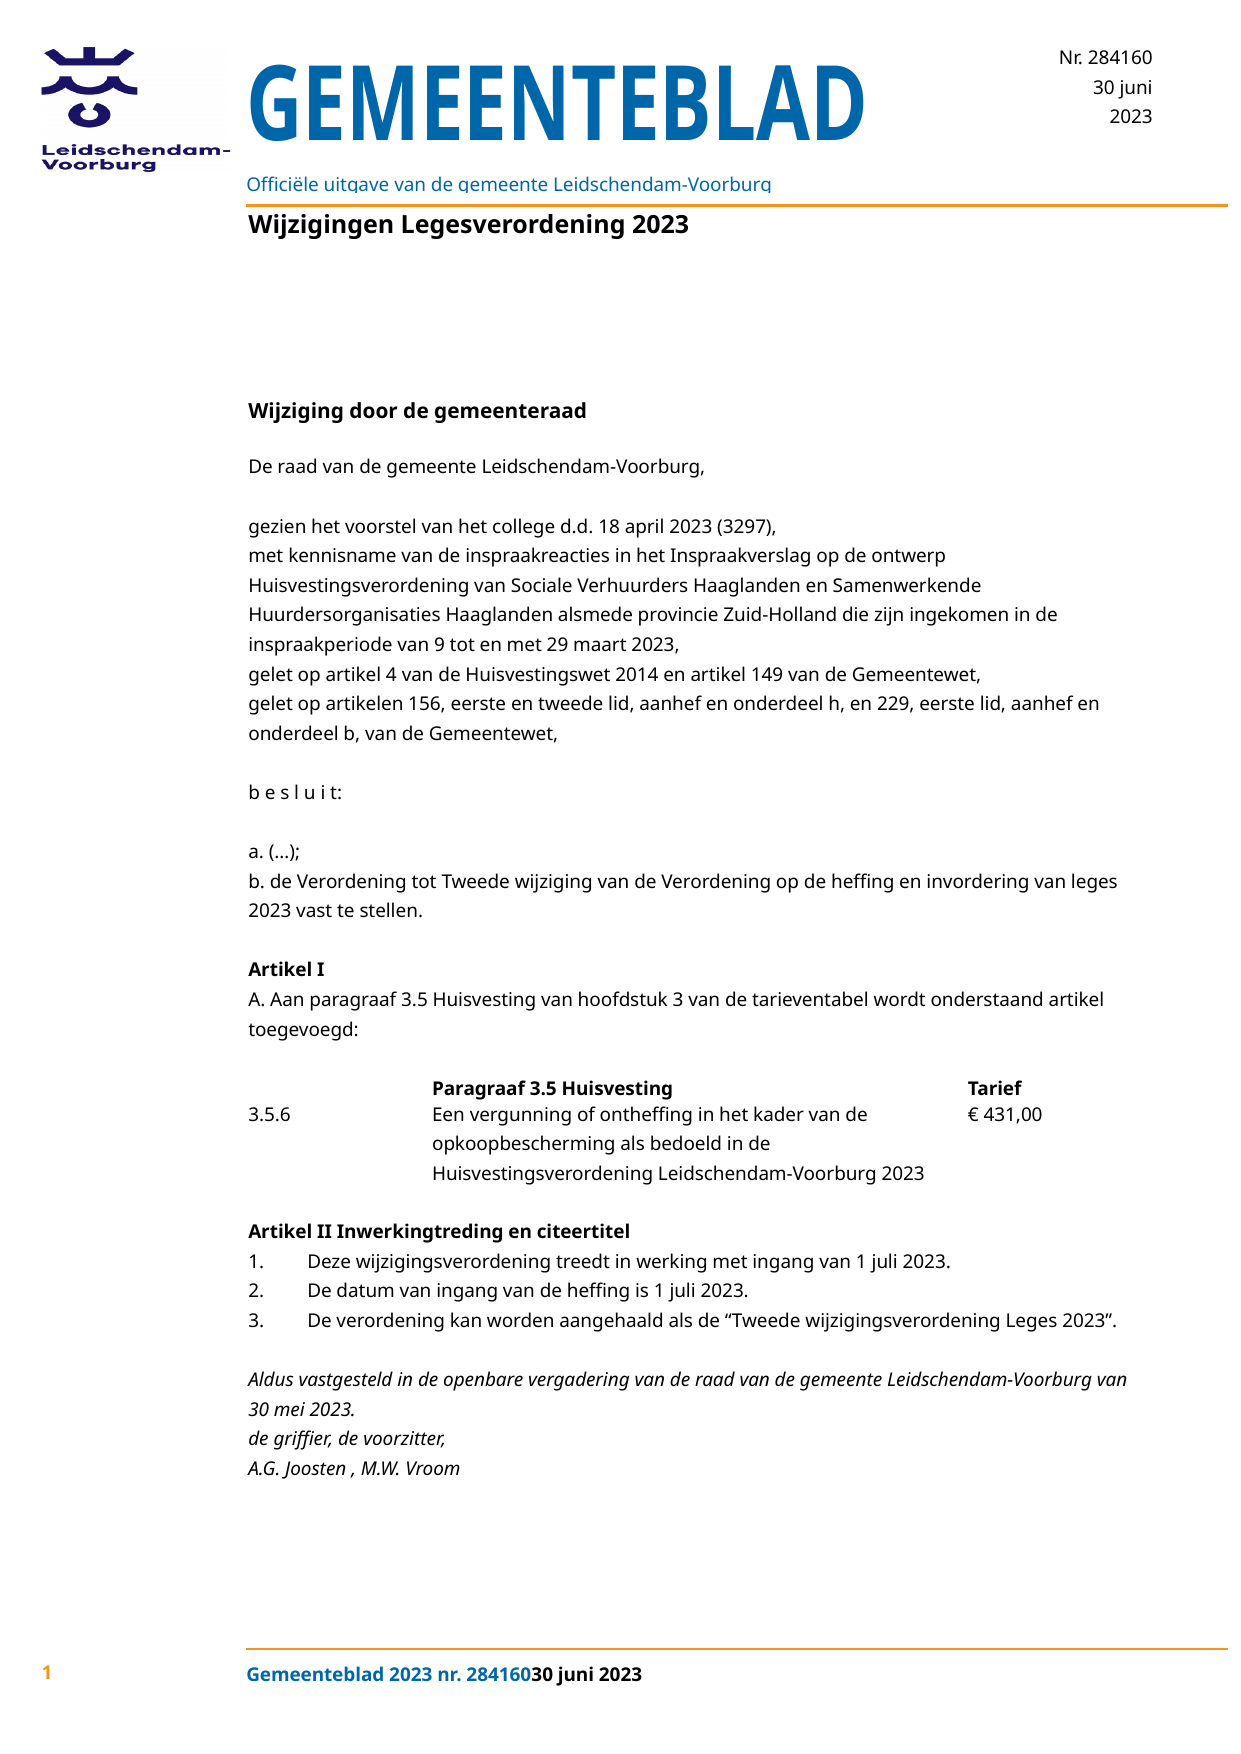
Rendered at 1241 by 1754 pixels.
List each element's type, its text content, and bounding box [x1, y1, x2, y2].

table_cell € 431,00 [968, 1101, 1152, 1186]
table_header Paragraaf 3.5 Huisvesting [432, 1075, 968, 1101]
text b e s l u i t: [248, 779, 1152, 805]
text de griffier, de voorzitter, [248, 1426, 1152, 1451]
table_cell Een vergunning of ontheffing in het kader van de opkoopbescherming als bedoeld in de Huisvestingsverordening Leidschendam-Voorburg 2023 [432, 1101, 968, 1186]
text Artikel I [248, 957, 1152, 982]
text Wijzigingen Legesverordening 2023 [248, 207, 1152, 241]
text gelet op artikel 4 van de Huisvestingswet 2014 en artikel 149 van de Gemeentewet, [248, 661, 1152, 687]
text b. de Verordening tot Tweede wijziging van de Verordening op de heffing en invordering van leges 2023 vast te stellen. [248, 868, 1152, 923]
list De datum van ingang van de heffing is 1 juli 2023. [248, 1278, 1152, 1303]
table_header Tarief [968, 1075, 1152, 1101]
text a. (…); [248, 838, 1152, 864]
text gezien het voorstel van het college d.d. 18 april 2023 (3297), [248, 513, 1152, 539]
table_header [248, 1075, 432, 1101]
list Deze wijzigingsverordening treedt in werking met ingang van 1 juli 2023. [248, 1248, 1152, 1274]
table_cell 3.5.6 [248, 1101, 432, 1186]
text Artikel II Inwerkingtreding en citeertitel [248, 1218, 1152, 1244]
text Wijziging door de gemeenteraad [248, 396, 1152, 424]
text gelet op artikelen 156, eerste en tweede lid, aanhef en onderdeel h, en 229, eerste lid, aanhef en onderdeel b, van de Gemeentewet, [248, 690, 1152, 746]
list De verordening kan worden aangehaald als de “Tweede wijzigingsverordening Leges 2023”. [248, 1307, 1152, 1333]
text De raad van de gemeente Leidschendam-Voorburg, [248, 454, 1152, 479]
text A. Aan paragraaf 3.5 Huisvesting van hoofdstuk 3 van de tarieventabel wordt onderstaand artikel toegevoegd: [248, 986, 1152, 1042]
picture [41, 47, 231, 172]
text A.G. Joosten , M.W. Vroom [248, 1455, 1152, 1481]
text Aldus vastgesteld in de openbare vergadering van de raad van de gemeente Leidschendam-Voorburg van 30 mei 2023. [248, 1366, 1152, 1422]
text met kennisname van de inspraakreacties in het Inspraakverslag op de ontwerp Huisvestingsverordening van Sociale Verhuurders Haaglanden en Samenwerkende Huurdersorganisaties Haaglanden alsmede provincie Zuid-Holland die zijn ingekomen in de inspraakperiode van 9 tot en met 29 maart 2023, [248, 542, 1152, 657]
